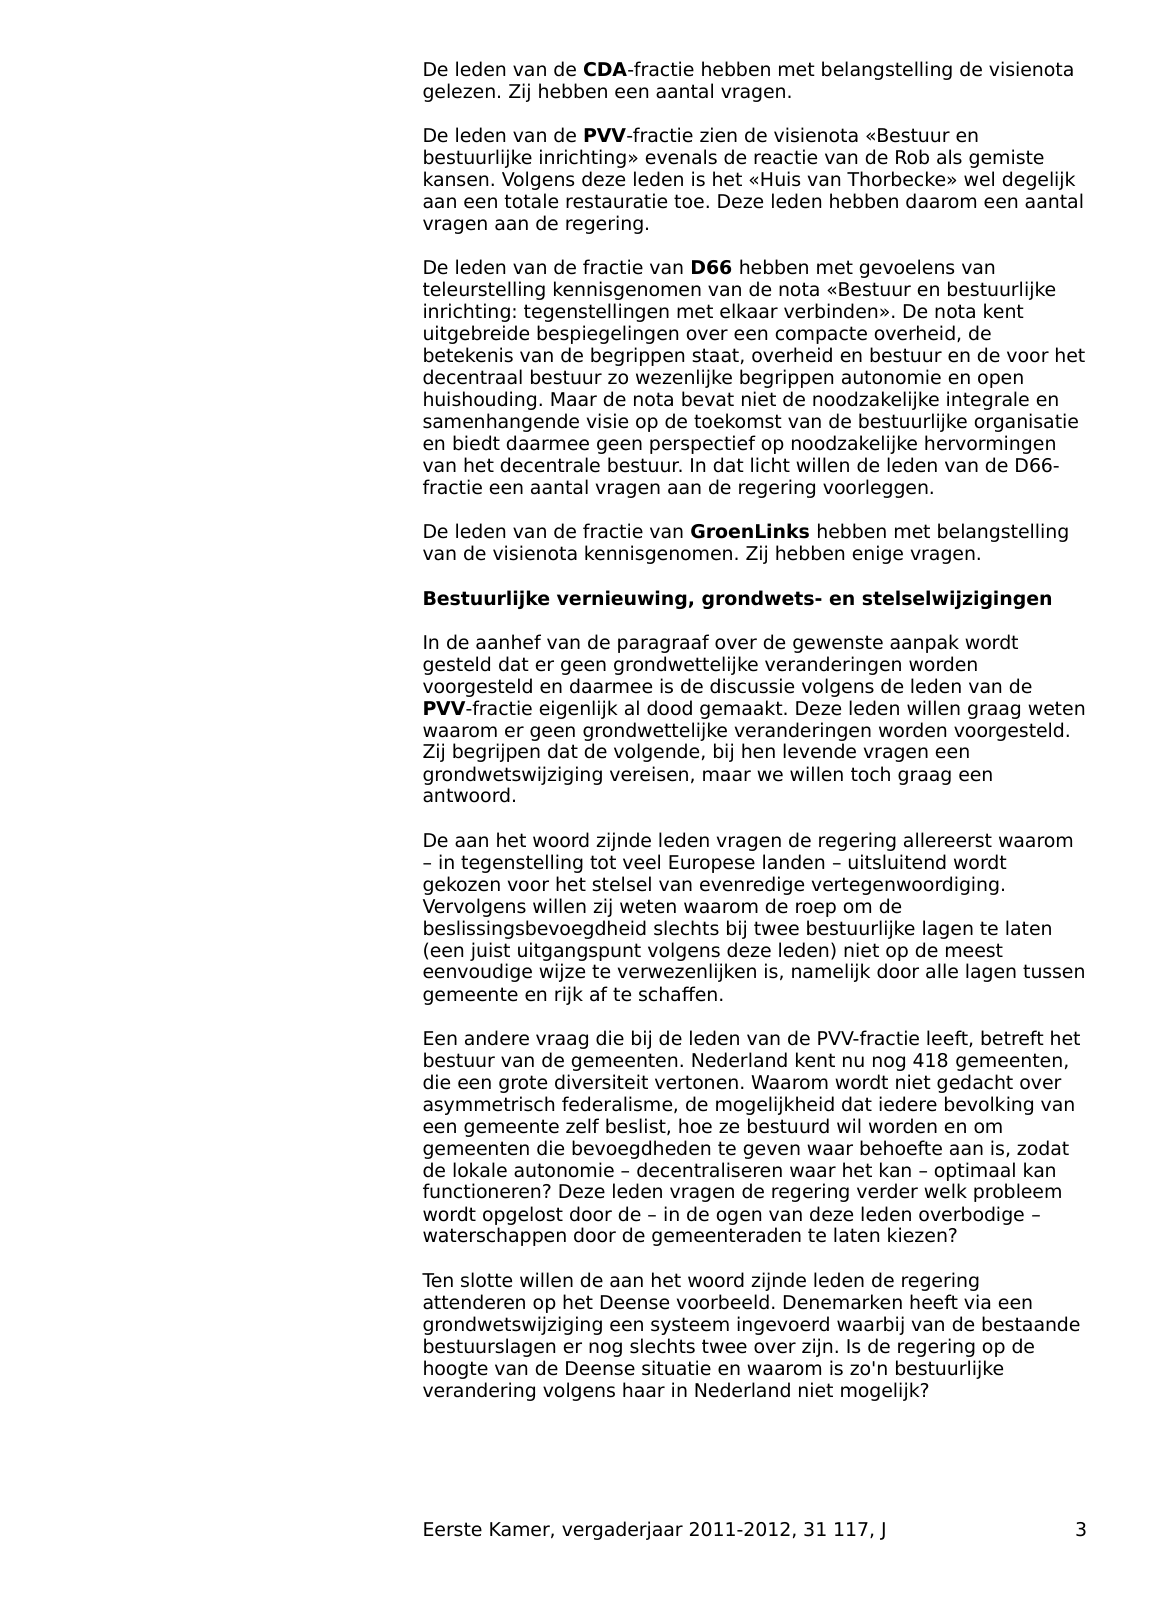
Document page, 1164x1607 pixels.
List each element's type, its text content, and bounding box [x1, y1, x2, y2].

text De aan het woord zijnde leden vragen de regering allereerst waarom – in tegenstelling tot veel Europese landen – uitsluitend wordt gekozen voor het stelsel van evenredige vertegenwoordiging. Vervolgens willen zij weten waarom de roep om de beslissingsbevoegdheid slechts bij twee bestuurlijke lagen te laten (een juist uitgangspunt volgens deze leden) niet op de meest eenvoudige wijze te verwezenlijken is, namelijk door alle lagen tussen gemeente en rijk af te schaffen. [422, 829, 1087, 1005]
text Een andere vraag die bij de leden van de PVV-fractie leeft, betreft het bestuur van de gemeenten. Nederland kent nu nog 418 gemeenten, die een grote diversiteit vertonen. Waarom wordt niet gedacht over asymmetrisch federalisme, de mogelijkheid dat iedere bevolking van een gemeente zelf beslist, hoe ze bestuurd wil worden en om gemeenten die bevoegdheden te geven waar behoefte aan is, zodat de lokale autonomie – decentraliseren waar het kan – optimaal kan functioneren? Deze leden vragen de regering verder welk probleem wordt opgelost door de – in de ogen van deze leden overbodige – waterschappen door de gemeenteraden te laten kiezen? [422, 1028, 1087, 1247]
text De leden van de PVV-fractie zien de visienota «Bestuur en bestuurlijke inrichting» evenals de reactie van de Rob als gemiste kansen. Volgens deze leden is het «Huis van Thorbecke» wel degelijk aan een totale restauratie toe. Deze leden hebben daarom een aantal vragen aan de regering. [422, 125, 1087, 235]
subtitle Bestuurlijke vernieuwing, grondwets- en stelselwijzigingen [422, 587, 1087, 609]
text In de aanhef van de paragraaf over de gewenste aanpak wordt gesteld dat er geen grondwettelijke veranderingen worden voorgesteld en daarmee is de discussie volgens de leden van de PVV-fractie eigenlijk al dood gemaakt. Deze leden willen graag weten waarom er geen grondwettelijke veranderingen worden voorgesteld. Zij begrijpen dat de volgende, bij hen levende vragen een grondwetswijziging vereisen, maar we willen toch graag een antwoord. [422, 632, 1087, 807]
text De leden van de CDA-fractie hebben met belangstelling de visienota gelezen. Zij hebben een aantal vragen. [422, 59, 1087, 103]
text De leden van de fractie van GroenLinks hebben met belangstelling van de visienota kennisgenomen. Zij hebben enige vragen. [422, 521, 1087, 565]
text De leden van de fractie van D66 hebben met gevoelens van teleurstelling kennisgenomen van de nota «Bestuur en bestuurlijke inrichting: tegenstellingen met elkaar verbinden». De nota kent uitgebreide bespiegelingen over een compacte overheid, de betekenis van de begrippen staat, overheid en bestuur en de voor het decentraal bestuur zo wezenlijke begrippen autonomie en open huishouding. Maar de nota bevat niet de noodzakelijke integrale en samenhangende visie op de toekomst van de bestuurlijke organisatie en biedt daarmee geen perspectief op noodzakelijke hervormingen van het decentrale bestuur. In dat licht willen de leden van de D66-fractie een aantal vragen aan de regering voorleggen. [422, 257, 1087, 499]
text Ten slotte willen de aan het woord zijnde leden de regering attenderen op het Deense voorbeeld. Denemarken heeft via een grondwetswijziging een systeem ingevoerd waarbij van de bestaande bestuurslagen er nog slechts twee over zijn. Is de regering op de hoogte van de Deense situatie en waarom is zo'n bestuurlijke verandering volgens haar in Nederland niet mogelijk? [422, 1269, 1087, 1401]
